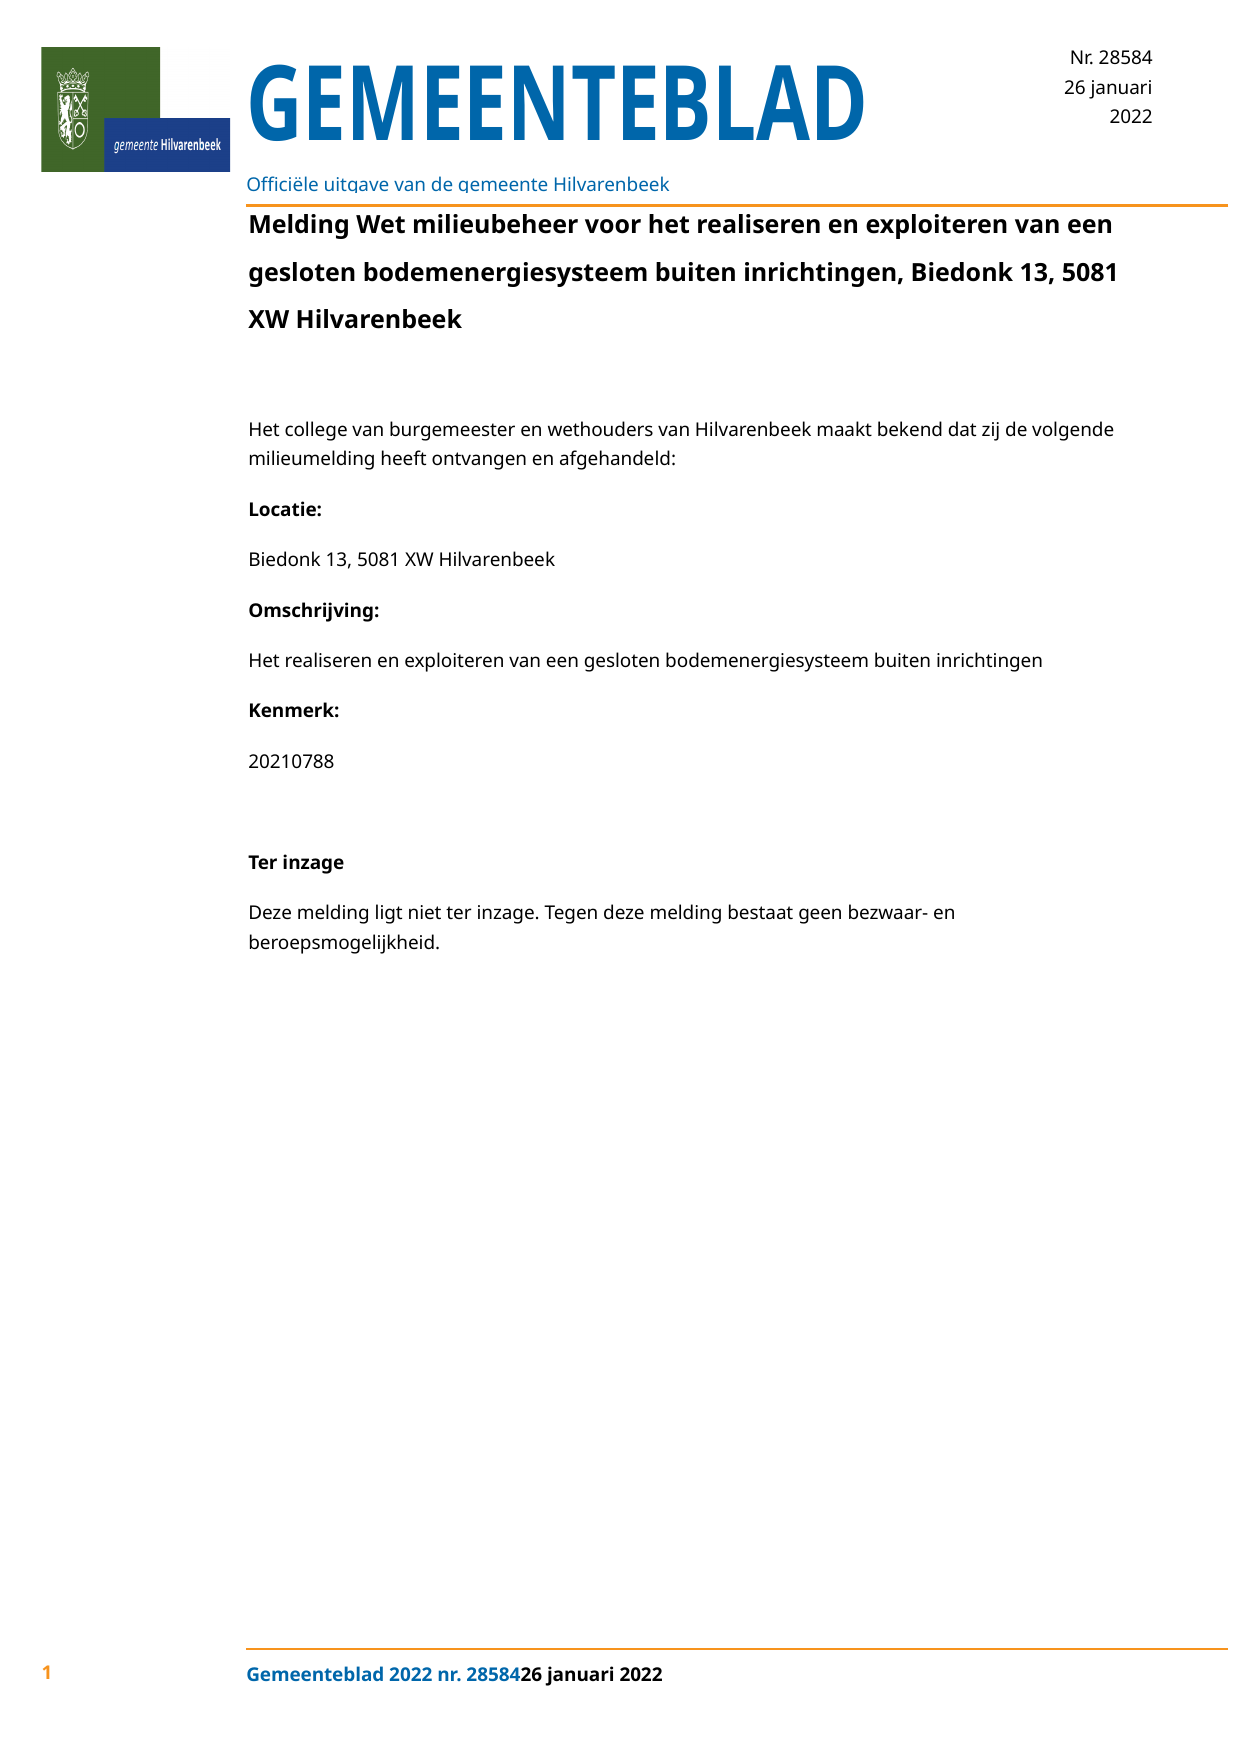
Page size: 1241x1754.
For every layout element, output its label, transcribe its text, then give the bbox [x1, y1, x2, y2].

text Biedonk 13, 5081 XW Hilvarenbeek [248, 546, 1152, 572]
text Deze melding ligt niet ter inzage. Tegen deze melding bestaat geen bezwaar- en beroepsmogelijkheid. [248, 899, 1152, 954]
text Het realiseren en exploiteren van een gesloten bodemenergiesysteem buiten inrichtingen [248, 647, 1152, 673]
text Het college van burgemeester en wethouders van Hilvarenbeek maakt bekend dat zij de volgende milieumelding heeft ontvangen en afgehandeld: [248, 416, 1152, 471]
text 20210788 [248, 748, 1152, 774]
text Kenmerk: [248, 698, 1152, 723]
text Melding Wet milieubeheer voor het realiseren en exploiteren van een gesloten bodemenergiesysteem buiten inrichtingen, Biedonk 13, 5081 XW Hilvarenbeek [248, 207, 1152, 336]
text Ter inzage [248, 849, 1152, 874]
text Omschrijving: [248, 597, 1152, 622]
text Locatie: [248, 496, 1152, 522]
picture [41, 47, 231, 172]
